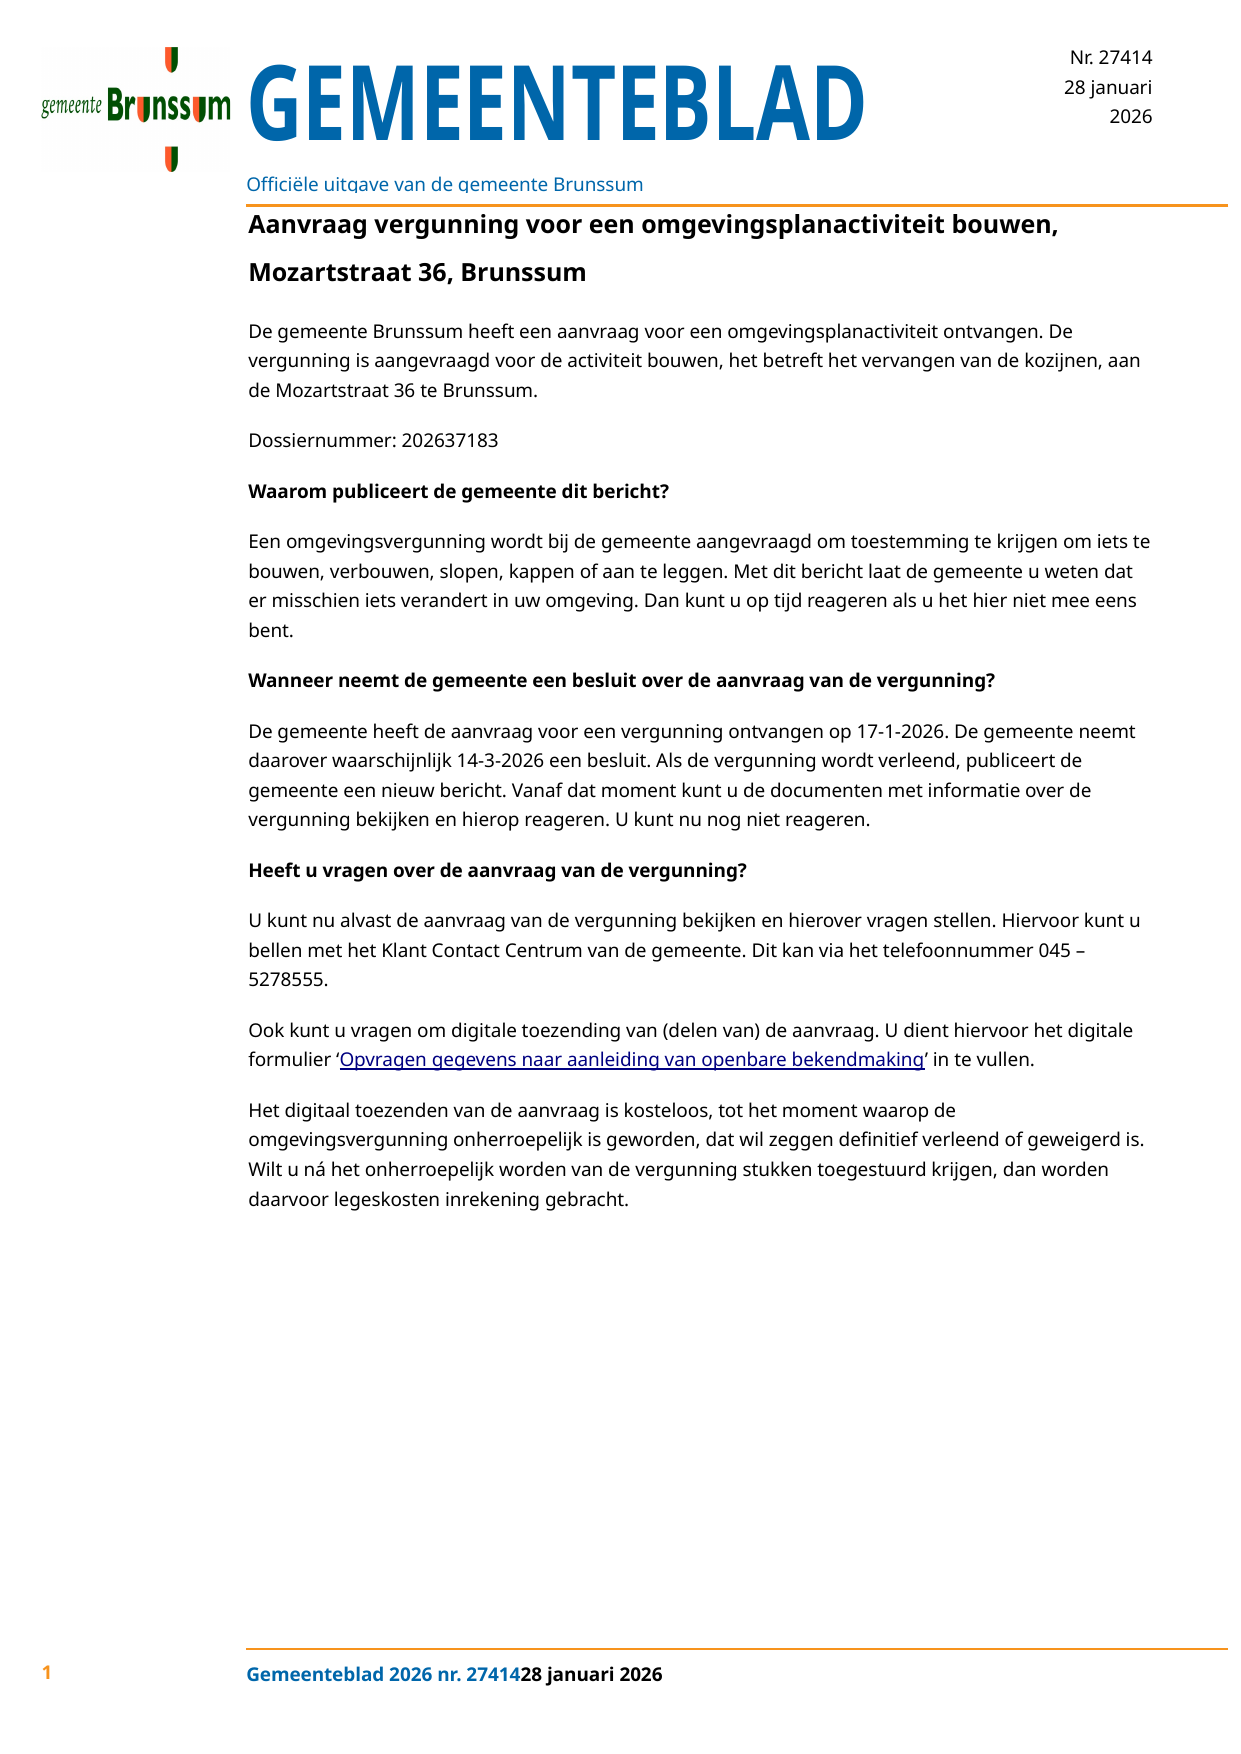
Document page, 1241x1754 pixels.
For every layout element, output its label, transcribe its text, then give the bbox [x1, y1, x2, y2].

text Een omgevingsvergunning wordt bij de gemeente aangevraagd om toestemming te krijgen om iets te bouwen, verbouwen, slopen, kappen of aan te leggen. Met dit bericht laat de gemeente u weten dat er misschien iets verandert in uw omgeving. Dan kunt u op tijd reageren als u het hier niet mee eens bent. [248, 528, 1152, 643]
text U kunt nu alvast de aanvraag van de vergunning bekijken en hierover vragen stellen. Hiervoor kunt u bellen met het Klant Contact Centrum van de gemeente. Dit kan via het telefoonnummer 045 – 5278555. [248, 907, 1152, 992]
text Het digitaal toezenden van de aanvraag is kosteloos, tot het moment waarop de omgevingsvergunning onherroepelijk is geworden, dat wil zeggen definitief verleend of geweigerd is. Wilt u ná het onherroepelijk worden van de vergunning stukken toegestuurd krijgen, dan worden daarvoor legeskosten inrekening gebracht. [248, 1097, 1152, 1212]
text Wanneer neemt de gemeente een besluit over de aanvraag van de vergunning? [248, 667, 1152, 693]
text Heeft u vragen over de aanvraag van de vergunning? [248, 857, 1152, 883]
text Waarom publiceert de gemeente dit bericht? [248, 478, 1152, 504]
text Dossiernummer: 202637183 [248, 427, 1152, 453]
text De gemeente Brunssum heeft een aanvraag voor een omgevingsplanactiviteit ontvangen. De vergunning is aangevraagd voor de activiteit bouwen, het betreft het vervangen van de kozijnen, aan de Mozartstraat 36 te Brunssum. [248, 318, 1152, 403]
picture [41, 47, 231, 172]
text De gemeente heeft de aanvraag voor een vergunning ontvangen op 17-1-2026. De gemeente neemt daarover waarschijnlijk 14-3-2026 een besluit. Als de vergunning wordt verleend, publiceert de gemeente een nieuw bericht. Vanaf dat moment kunt u de documenten met informatie over de vergunning bekijken en hierop reageren. U kunt nu nog niet reageren. [248, 718, 1152, 832]
text Ook kunt u vragen om digitale toezending van (delen van) de aanvraag. U dient hiervoor het digitale formulier ‘Opvragen gegevens naar aanleiding van openbare bekendmaking’ in te vullen. [248, 1017, 1152, 1072]
text Aanvraag vergunning voor een omgevingsplanactiviteit bouwen, Mozartstraat 36, Brunssum [248, 207, 1152, 288]
